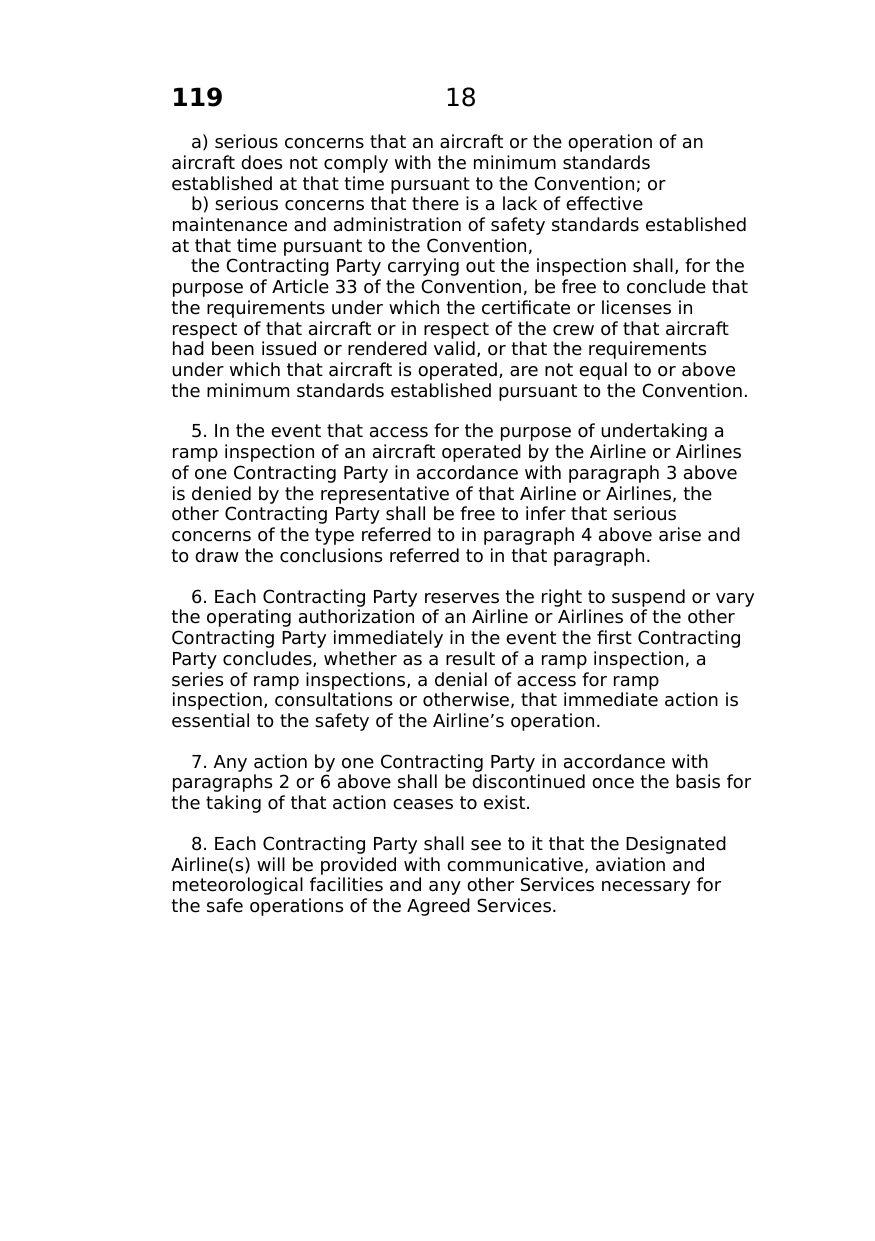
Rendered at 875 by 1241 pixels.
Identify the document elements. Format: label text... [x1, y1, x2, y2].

text the Contracting Party carrying out the inspection shall, for the purpose of Article 33 of the Convention, be free to conclude that the requirements under which the certificate or licenses in respect of that aircraft or in respect of the crew of that aircraft had been issued or rendered valid, or that the requirements under which that aircraft is operated, are not equal to or above the minimum standards established pursuant to the Convention. [171, 256, 756, 401]
text 7. Any action by one Contracting Party in accordance with paragraphs 2 or 6 above shall be discontinued once the basis for the taking of that action ceases to exist. [171, 752, 756, 814]
text 5. In the event that access for the purpose of undertaking a ramp inspection of an aircraft operated by the Airline or Airlines of one Contracting Party in accordance with paragraph 3 above is denied by the representative of that Airline or Airlines, the other Contracting Party shall be free to infer that serious concerns of the type referred to in paragraph 4 above arise and to draw the conclusions referred to in that paragraph. [171, 421, 756, 566]
text b) serious concerns that there is a lack of effective maintenance and administration of safety standards established at that time pursuant to the Convention, [171, 194, 756, 256]
text 6. Each Contracting Party reserves the right to suspend or vary the operating authorization of an Airline or Airlines of the other Contracting Party immediately in the event the first Contracting Party concludes, whether as a result of a ramp inspection, a series of ramp inspections, a denial of access for ramp inspection, consultations or otherwise, that immediate action is essential to the safety of the Airline’s operation. [171, 586, 756, 732]
text a) serious concerns that an aircraft or the operation of an aircraft does not comply with the minimum standards established at that time pursuant to the Convention; or [171, 132, 756, 194]
text 8. Each Contracting Party shall see to it that the Designated Airline(s) will be provided with communicative, aviation and meteorological facilities and any other Services necessary for the safe operations of the Agreed Services. [171, 834, 756, 917]
